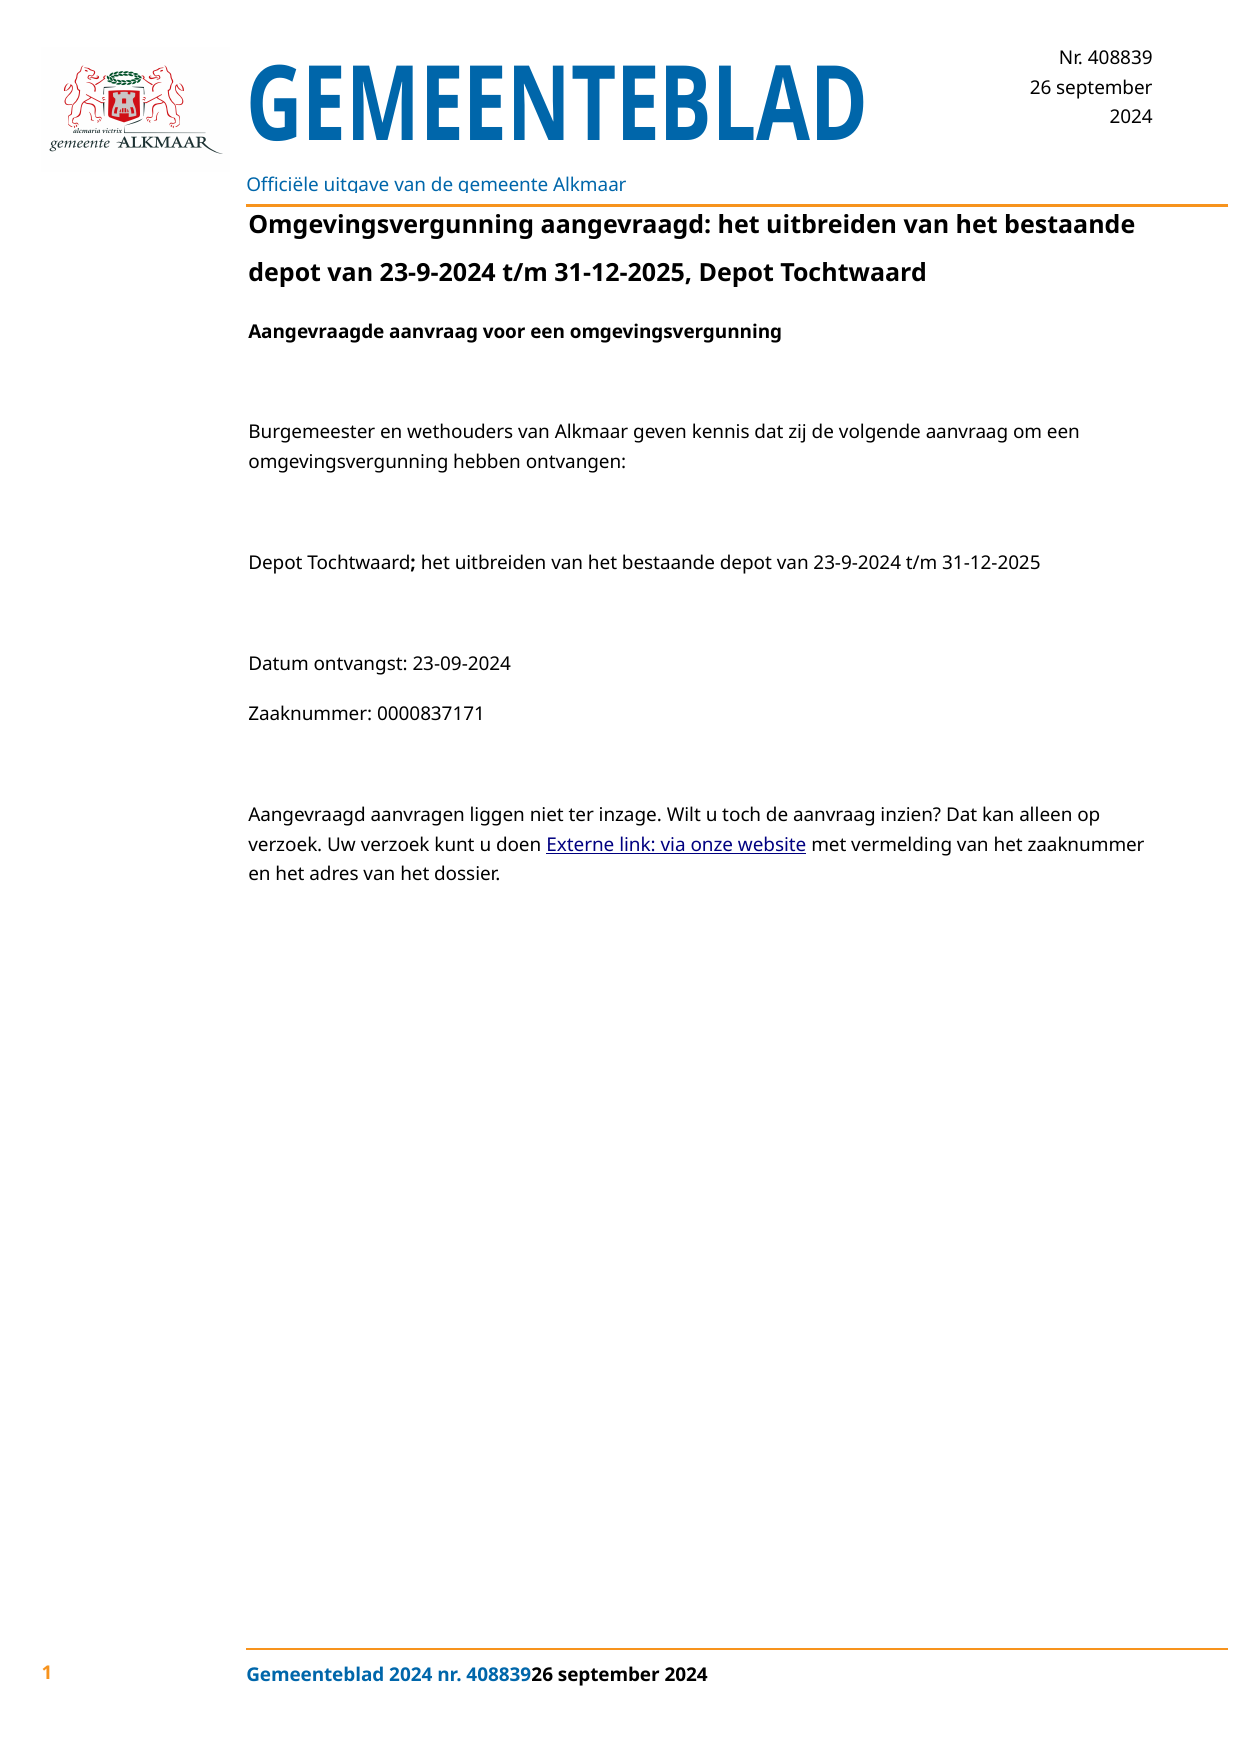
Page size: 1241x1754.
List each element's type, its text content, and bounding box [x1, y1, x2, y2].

text Datum ontvangst: 23-09-2024 [248, 650, 1152, 676]
picture [41, 47, 231, 172]
text Aangevraagde aanvraag voor een omgevingsvergunning [248, 318, 1152, 344]
text Burgemeester en wethouders van Alkmaar geven kennis dat zij de volgende aanvraag om een omgevingsvergunning hebben ontvangen: [248, 419, 1152, 474]
text Depot Tochtwaard; het uitbreiden van het bestaande depot van 23-9-2024 t/m 31-12-2025 [248, 549, 1152, 575]
text Omgevingsvergunning aangevraagd: het uitbreiden van het bestaande depot van 23-9-2024 t/m 31-12-2025, Depot Tochtwaard [248, 207, 1152, 288]
text Aangevraagd aanvragen liggen niet ter inzage. Wilt u toch de aanvraag inzien? Dat kan alleen op verzoek. Uw verzoek kunt u doen Externe link: via onze website met vermelding van het zaaknummer en het adres van het dossier. [248, 801, 1152, 886]
text Zaaknummer: 0000837171 [248, 700, 1152, 726]
